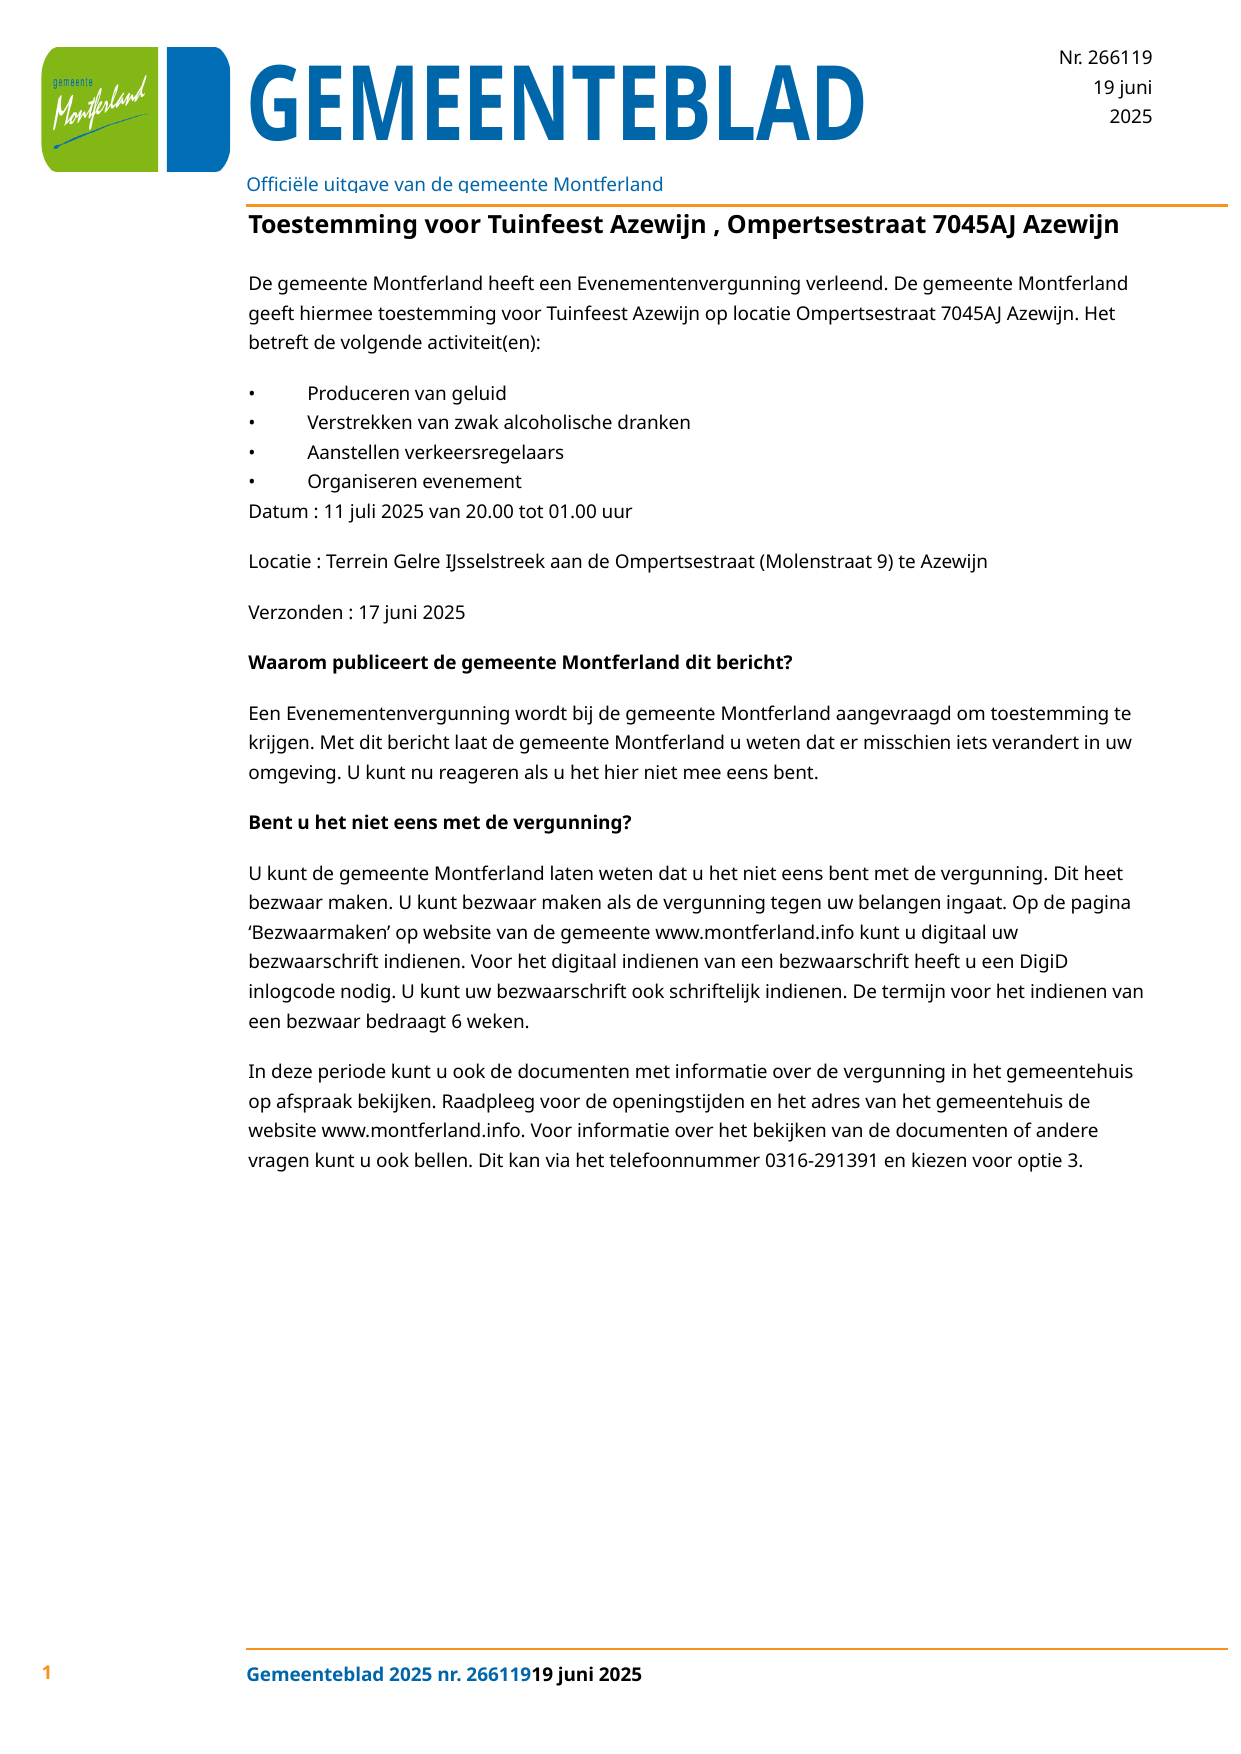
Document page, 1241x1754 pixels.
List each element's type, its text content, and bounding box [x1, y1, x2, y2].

list Aanstellen verkeersregelaars [248, 439, 1152, 465]
list Organiseren evenement [248, 469, 1152, 494]
picture [41, 47, 231, 172]
text De gemeente Montferland heeft een Evenementenvergunning verleend. De gemeente Montferland geeft hiermee toestemming voor Tuinfeest Azewijn op locatie Ompertsestraat 7045AJ Azewijn. Het betreft de volgende activiteit(en): [248, 270, 1152, 355]
text Verzonden : 17 juni 2025 [248, 599, 1152, 625]
text Locatie : Terrein Gelre IJsselstreek aan de Ompertsestraat (Molenstraat 9) te Azewijn [248, 549, 1152, 574]
text In deze periode kunt u ook de documenten met informatie over de vergunning in het gemeentehuis op afspraak bekijken. Raadpleeg voor de openingstijden en het adres van het gemeentehuis de website www.montferland.info. Voor informatie over het bekijken van de documenten of andere vragen kunt u ook bellen. Dit kan via het telefoonnummer 0316-291391 en kiezen voor optie 3. [248, 1058, 1152, 1173]
list Verstrekken van zwak alcoholische dranken [248, 409, 1152, 435]
text Een Evenementenvergunning wordt bij de gemeente Montferland aangevraagd om toestemming te krijgen. Met dit bericht laat de gemeente Montferland u weten dat er misschien iets verandert in uw omgeving. U kunt nu reageren als u het hier niet mee eens bent. [248, 700, 1152, 785]
text U kunt de gemeente Montferland laten weten dat u het niet eens bent met de vergunning. Dit heet bezwaar maken. U kunt bezwaar maken als de vergunning tegen uw belangen ingaat. Op de pagina ‘Bezwaarmaken’ op website van de gemeente www.montferland.info kunt u digitaal uw bezwaarschrift indienen. Voor het digitaal indienen van een bezwaarschrift heeft u een DigiD inlogcode nodig. U kunt uw bezwaarschrift ook schriftelijk indienen. De termijn voor het indienen van een bezwaar bedraagt 6 weken. [248, 860, 1152, 1033]
text Waarom publiceert de gemeente Montferland dit bericht? [248, 649, 1152, 675]
text Toestemming voor Tuinfeest Azewijn , Ompertsestraat 7045AJ Azewijn [248, 207, 1152, 241]
text Bent u het niet eens met de vergunning? [248, 809, 1152, 835]
text Datum : 11 juli 2025 van 20.00 tot 01.00 uur [248, 498, 1152, 524]
list Produceren van geluid [248, 380, 1152, 406]
